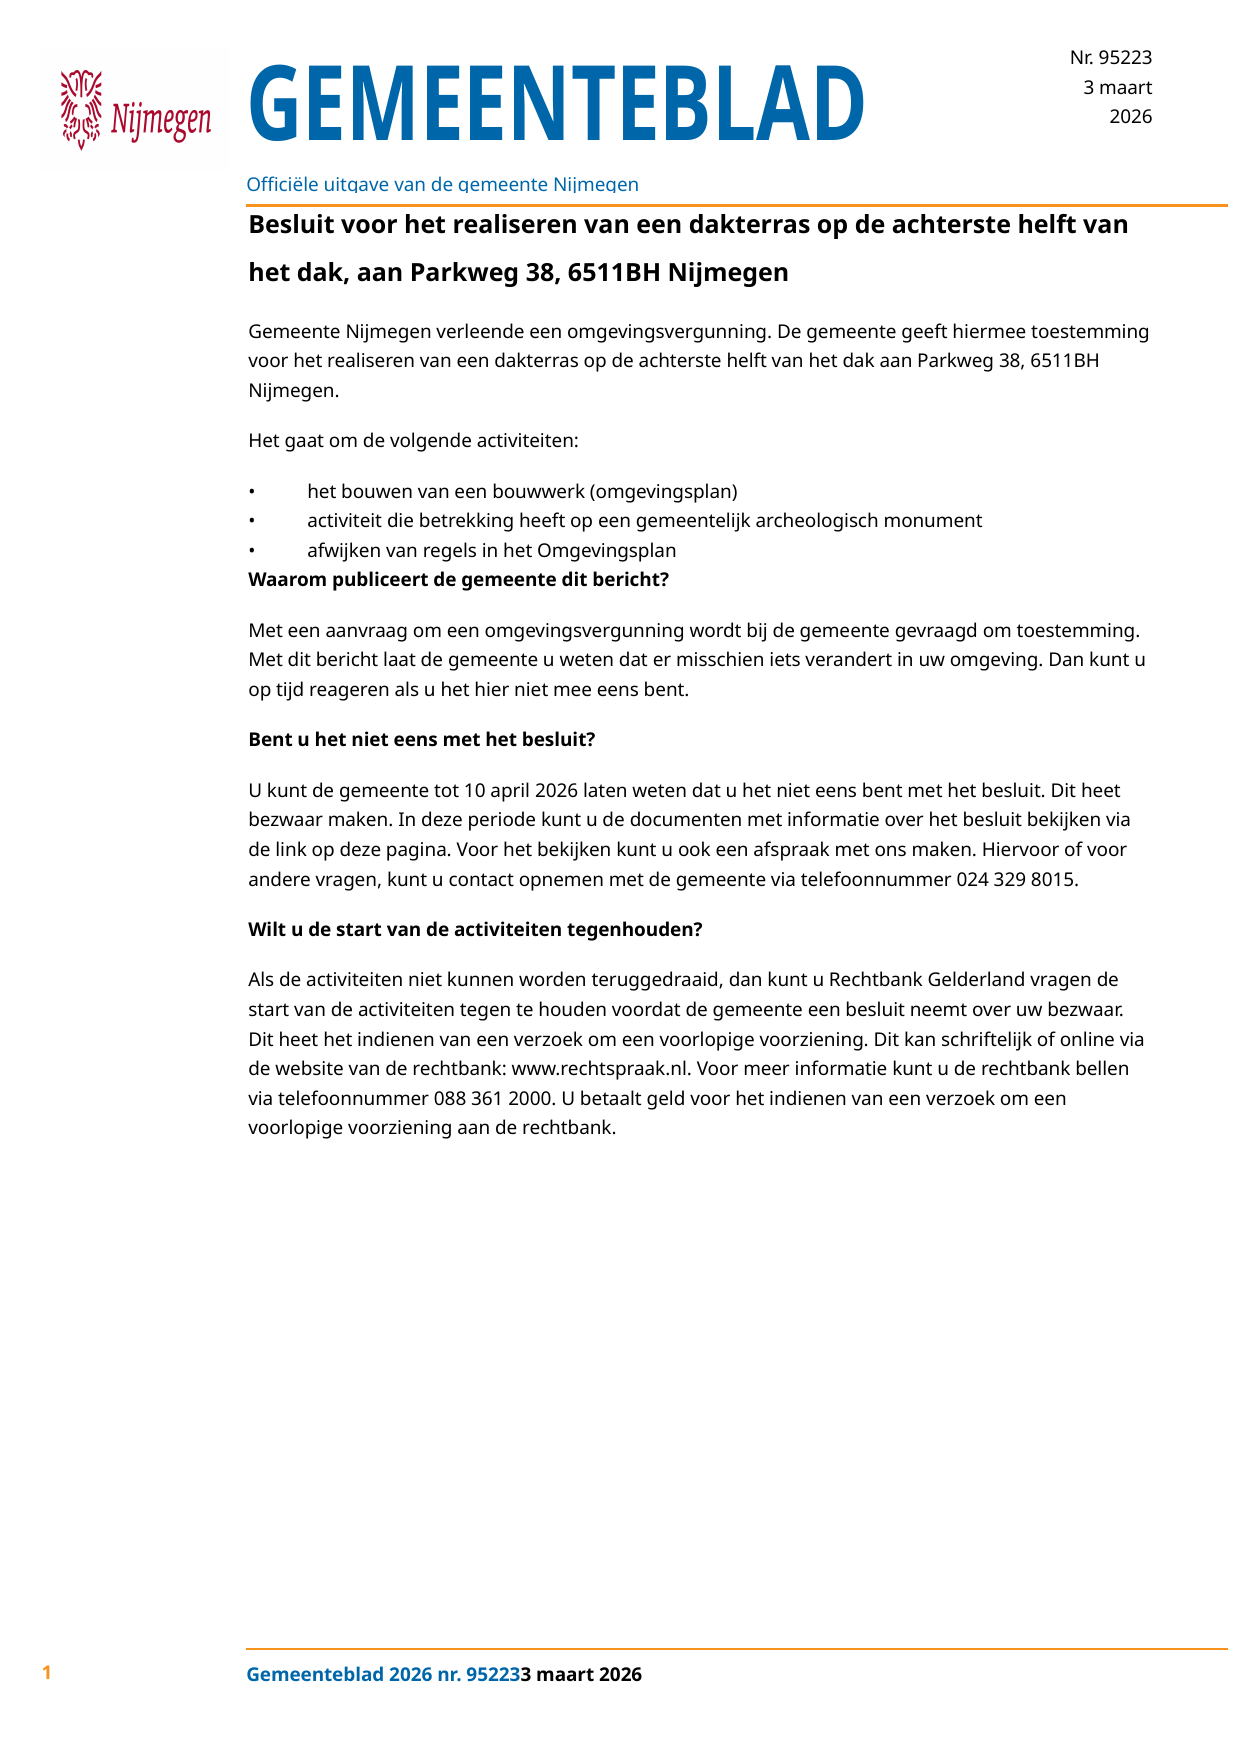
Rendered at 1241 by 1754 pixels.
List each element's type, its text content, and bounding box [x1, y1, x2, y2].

list afwijken van regels in het Omgevingsplan [248, 537, 1152, 563]
text Het gaat om de volgende activiteiten: [248, 427, 1152, 453]
text Met een aanvraag om een omgevingsvergunning wordt bij de gemeente gevraagd om toestemming. Met dit bericht laat de gemeente u weten dat er misschien iets verandert in uw omgeving. Dan kunt u op tijd reageren als u het hier niet mee eens bent. [248, 617, 1152, 702]
list activiteit die betrekking heeft op een gemeentelijk archeologisch monument [248, 507, 1152, 533]
picture [41, 47, 231, 172]
text Gemeente Nijmegen verleende een omgevingsvergunning. De gemeente geeft hiermee toestemming voor het realiseren van een dakterras op de achterste helft van het dak aan Parkweg 38, 6511BH Nijmegen. [248, 318, 1152, 403]
text Besluit voor het realiseren van een dakterras op de achterste helft van het dak, aan Parkweg 38, 6511BH Nijmegen [248, 207, 1152, 288]
text Waarom publiceert de gemeente dit bericht? [248, 567, 1152, 592]
text Wilt u de start van de activiteiten tegenhouden? [248, 916, 1152, 942]
list het bouwen van een bouwwerk (omgevingsplan) [248, 478, 1152, 504]
text Als de activiteiten niet kunnen worden teruggedraaid, dan kunt u Rechtbank Gelderland vragen de start van de activiteiten tegen te houden voordat de gemeente een besluit neemt over uw bezwaar. Dit heet het indienen van een verzoek om een voorlopige voorziening. Dit kan schriftelijk of online via de website van de rechtbank: www.rechtspraak.nl. Voor meer informatie kunt u de rechtbank bellen via telefoonnummer 088 361 2000. U betaalt geld voor het indienen van een verzoek om een voorlopige voorziening aan de rechtbank. [248, 967, 1152, 1140]
text Bent u het niet eens met het besluit? [248, 727, 1152, 752]
text U kunt de gemeente tot 10 april 2026 laten weten dat u het niet eens bent met het besluit. Dit heet bezwaar maken. In deze periode kunt u de documenten met informatie over het besluit bekijken via de link op deze pagina. Voor het bekijken kunt u ook een afspraak met ons maken. Hiervoor of voor andere vragen, kunt u contact opnemen met de gemeente via telefoonnummer 024 329 8015. [248, 777, 1152, 892]
